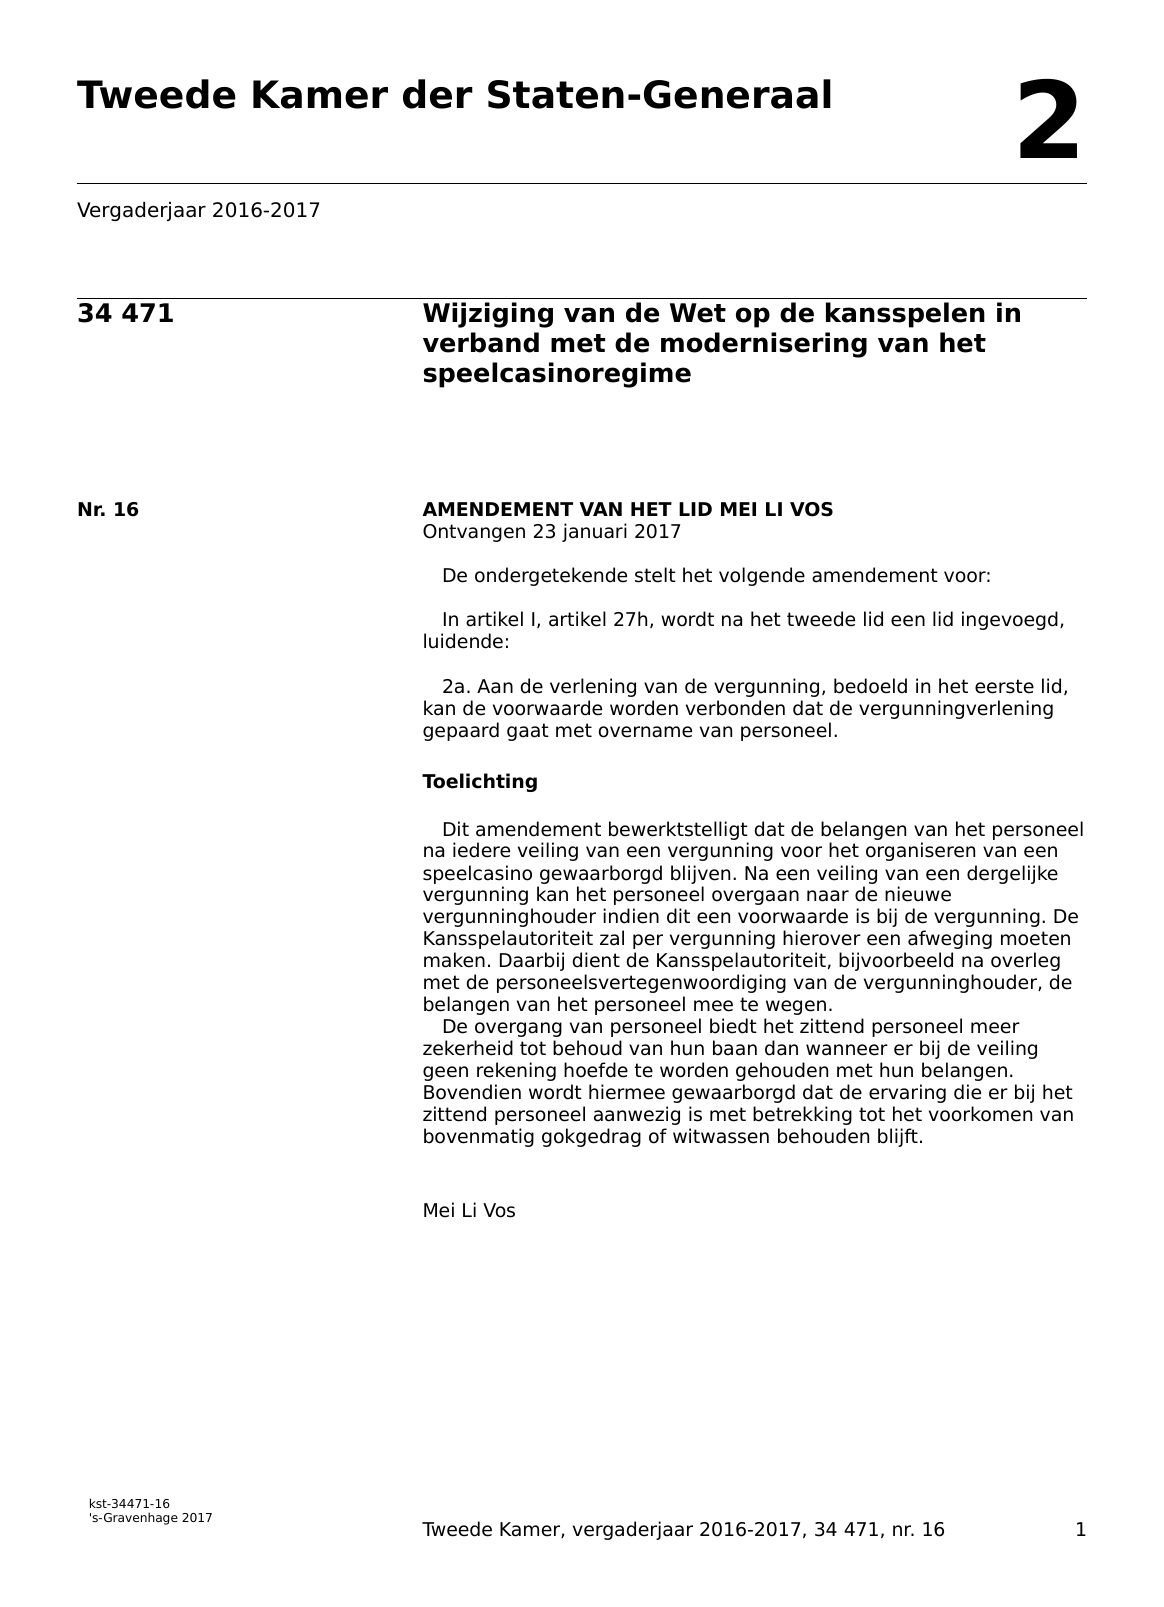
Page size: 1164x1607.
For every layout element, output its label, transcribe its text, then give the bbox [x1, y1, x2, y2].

text Mei Li Vos [422, 1178, 1087, 1222]
text In artikel I, artikel 27h, wordt na het tweede lid een lid ingevoegd, luidende: [422, 609, 1087, 653]
text kst-34471-16 [88, 1497, 323, 1511]
table_header Tweede Kamer der Staten-Generaal [77, 59, 886, 183]
subtitle 34 471 Wijziging van de Wet op de kansspelen in verband met de modernisering van het speelcasinoregime [77, 299, 1087, 388]
subtitle Toelichting [422, 771, 1087, 793]
subtitle Nr. 16 AMENDEMENT VAN HET LID MEI LI VOS [77, 499, 1087, 521]
text Dit amendement bewerktstelligt dat de belangen van het personeel na iedere veiling van een vergunning voor het organiseren van een speelcasino gewaarborgd blijven. Na een veiling van een dergelijke vergunning kan het personeel overgaan naar de nieuwe vergunninghouder indien dit een voorwaarde is bij de vergunning. De Kansspelautoriteit zal per vergunning hierover een afweging moeten maken. Daarbij dient de Kansspelautoriteit, bijvoorbeeld na overleg met de personeelsvertegenwoordiging van de vergunninghouder, de belangen van het personeel mee te wegen. [422, 818, 1087, 1016]
text De ondergetekende stelt het volgende amendement voor: [422, 565, 1087, 587]
text 's-Gravenhage 2017 [88, 1511, 323, 1525]
table_cell Vergaderjaar 2016-2017 [77, 184, 1087, 298]
text Ontvangen 23 januari 2017 [422, 521, 1087, 543]
text 2a. Aan de verlening van de vergunning, bedoeld in het eerste lid, kan de voorwaarde worden verbonden dat de vergunningverlening gepaard gaat met overname van personeel. [422, 676, 1087, 741]
table_header 2 [886, 59, 1087, 183]
text De overgang van personeel biedt het zittend personeel meer zekerheid tot behoud van hun baan dan wanneer er bij de veiling geen rekening hoefde te worden gehouden met hun belangen. Bovendien wordt hiermee gewaarborgd dat de ervaring die er bij het zittend personeel aanwezig is met betrekking tot het voorkomen van bovenmatig gokgedrag of witwassen behouden blijft. [422, 1016, 1087, 1148]
